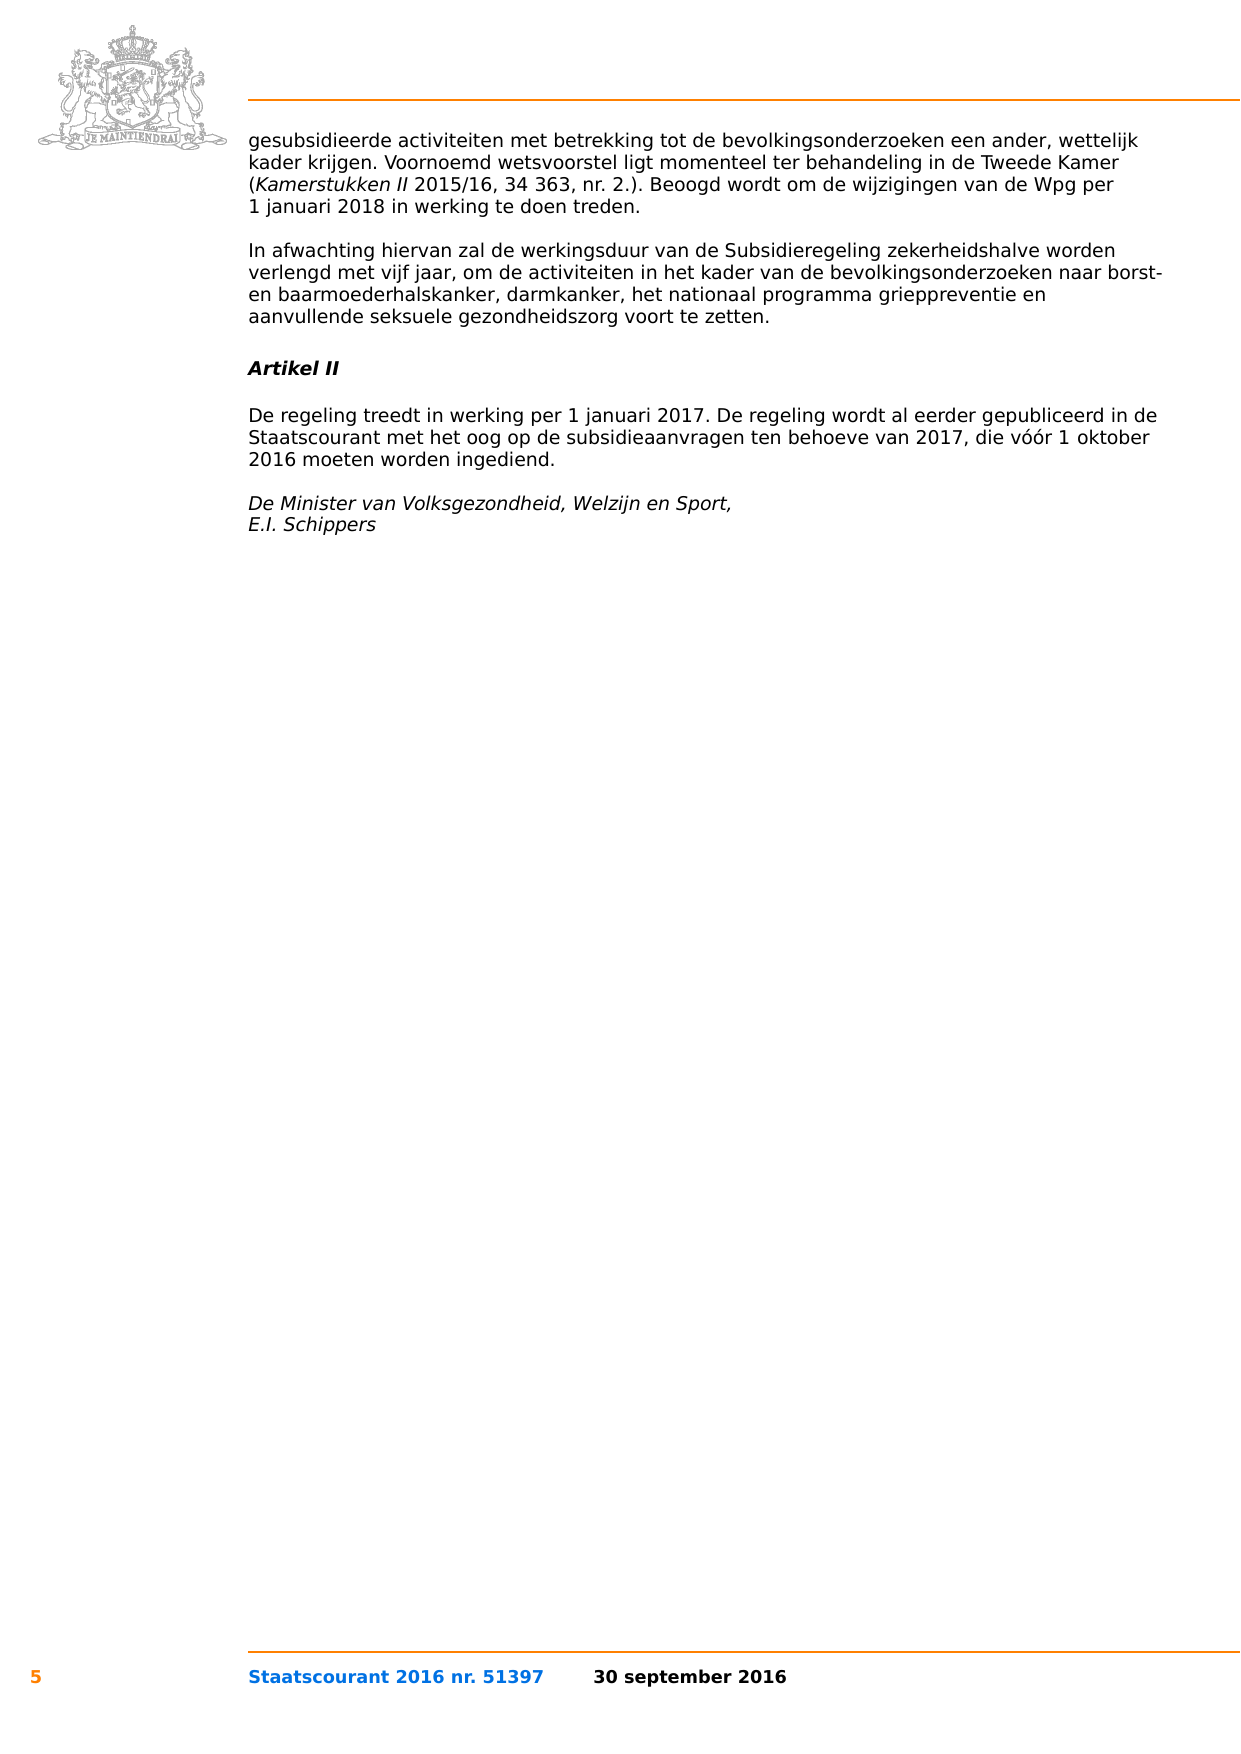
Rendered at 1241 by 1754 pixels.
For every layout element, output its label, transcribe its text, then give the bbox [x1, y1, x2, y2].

text De Minister van Volksgezondheid, Welzijn en Sport, E.I. Schippers [248, 492, 1163, 536]
text In afwachting hiervan zal de werkingsduur van de Subsidieregeling zekerheidshalve worden verlengd met vijf jaar, om de activiteiten in het kader van de bevolkingsonderzoeken naar borst- en baarmoederhalskanker, darmkanker, het nationaal programma grieppreventie en aanvullende seksuele gezondheidszorg voort te zetten. [248, 240, 1163, 328]
text De regeling treedt in werking per 1 januari 2017. De regeling wordt al eerder gepubliceerd in de Staatscourant met het oog op de subsidieaanvragen ten behoeve van 2017, die vóór 1 oktober 2016 moeten worden ingediend. [248, 404, 1163, 471]
subtitle Artikel II [248, 358, 1163, 379]
picture [38, 25, 227, 150]
text gesubsidieerde activiteiten met betrekking tot de bevolkingsonderzoeken een ander, wettelijk kader krijgen. Voornoemd wetsvoorstel ligt momenteel ter behandeling in de Tweede Kamer (Kamerstukken II 2015/16, 34 363, nr. 2.). Beoogd wordt om de wijzigingen van de Wpg per 1 januari 2018 in werking te doen treden. [248, 130, 1163, 218]
